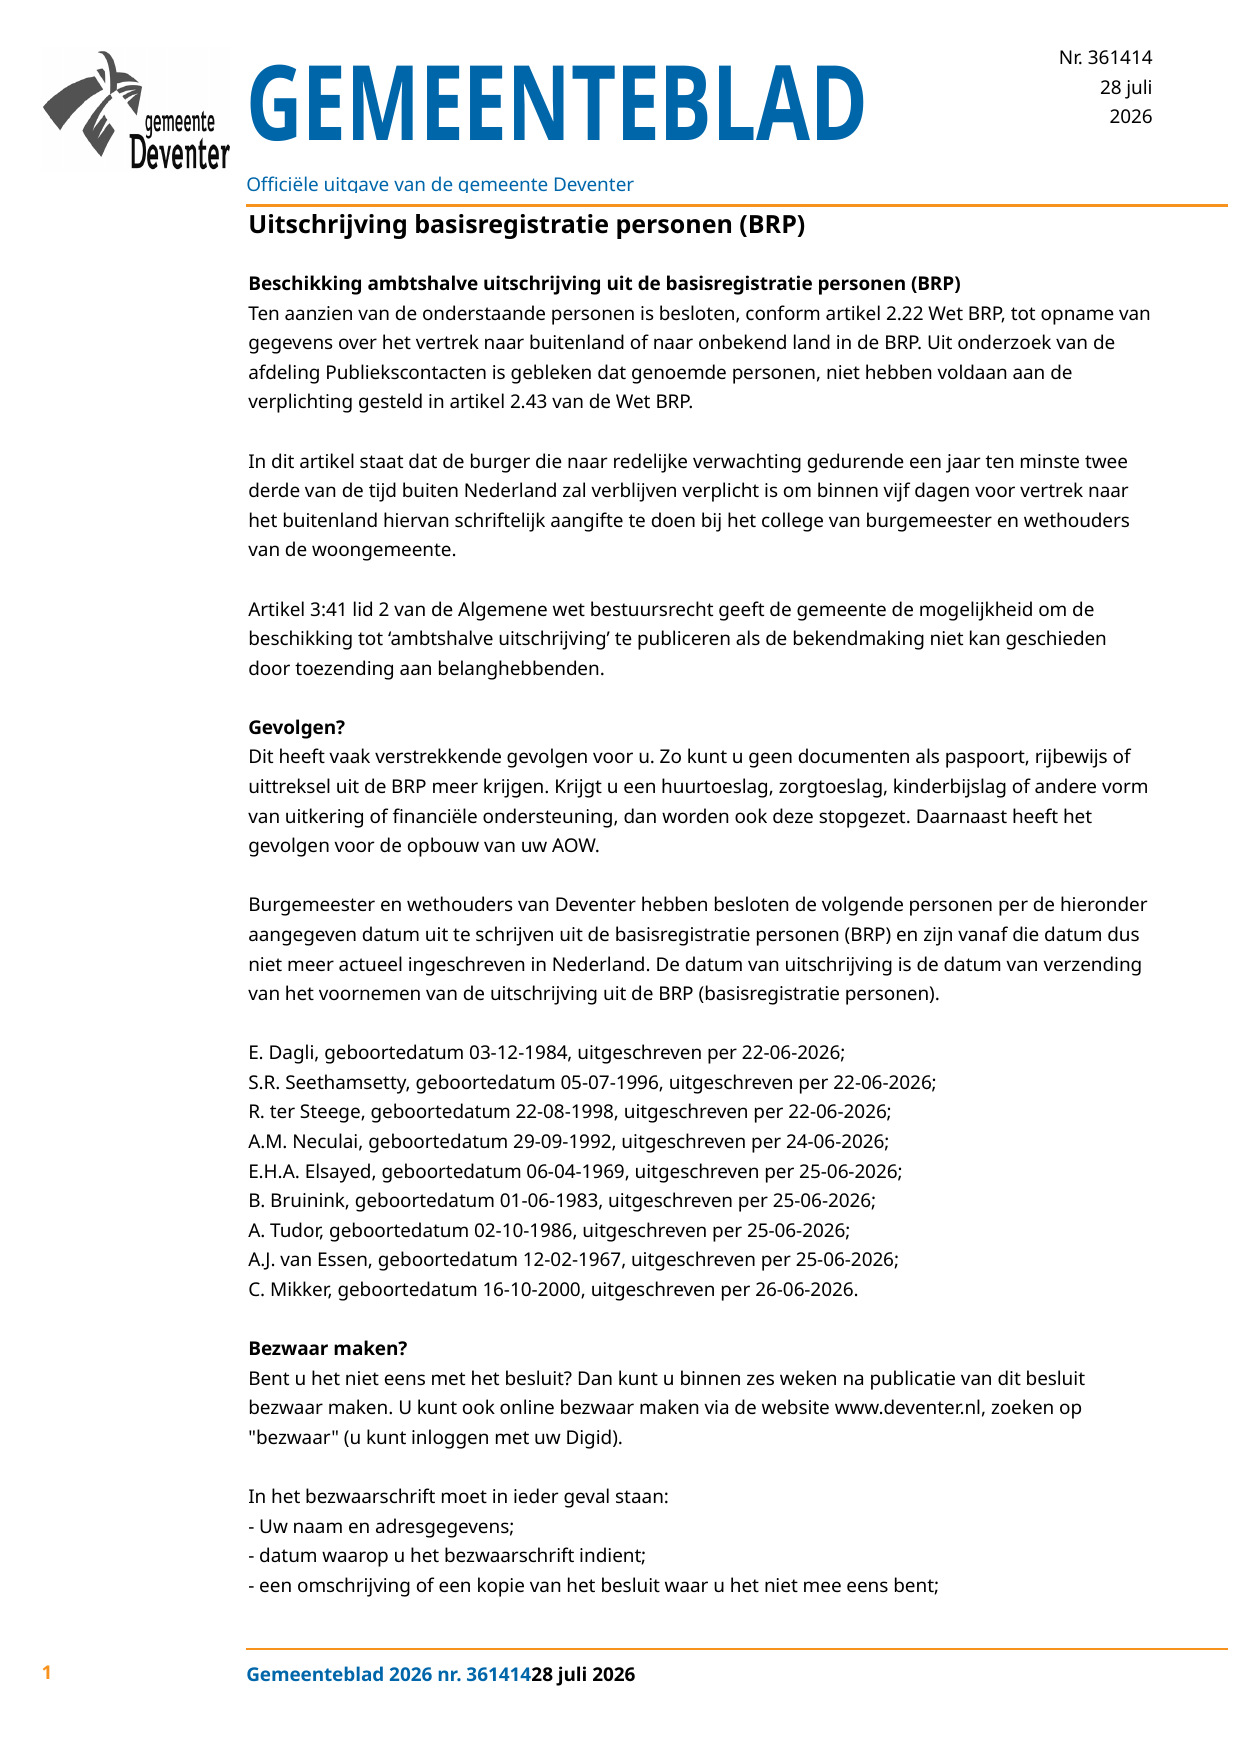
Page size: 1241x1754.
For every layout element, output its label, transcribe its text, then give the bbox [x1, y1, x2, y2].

text Uitschrijving basisregistratie personen (BRP) [248, 207, 1152, 241]
picture [41, 47, 231, 172]
text - Uw naam en adresgegevens; [248, 1513, 1152, 1538]
text - datum waarop u het bezwaarschrift indient; [248, 1542, 1152, 1568]
text Ten aanzien van de onderstaande personen is besloten, conform artikel 2.22 Wet BRP, tot opname van gegevens over het vertrek naar buitenland of naar onbekend land in de BRP. Uit onderzoek van de afdeling Publiekscontacten is gebleken dat genoemde personen, niet hebben voldaan aan de verplichting gesteld in artikel 2.43 van de Wet BRP. [248, 300, 1152, 414]
text C. Mikker, geboortedatum 16-10-2000, uitgeschreven per 26-06-2026. [248, 1276, 1152, 1302]
text Gevolgen? [248, 714, 1152, 740]
text Artikel 3:41 lid 2 van de Algemene wet bestuursrecht geeft de gemeente de mogelijkheid om de beschikking tot ‘ambtshalve uitschrijving’ te publiceren als de bekendmaking niet kan geschieden door toezending aan belanghebbenden. [248, 596, 1152, 681]
text S.R. Seethamsetty, geboortedatum 05-07-1996, uitgeschreven per 22-06-2026; [248, 1069, 1152, 1095]
text B. Bruinink, geboortedatum 01-06-1983, uitgeschreven per 25-06-2026; [248, 1187, 1152, 1213]
text Dit heeft vaak verstrekkende gevolgen voor u. Zo kunt u geen documenten als paspoort, rijbewijs of uittreksel uit de BRP meer krijgen. Krijgt u een huurtoeslag, zorgtoeslag, kinderbijslag of andere vorm van uitkering of financiële ondersteuning, dan worden ook deze stopgezet. Daarnaast heeft het gevolgen voor de opbouw van uw AOW. [248, 744, 1152, 858]
text In het bezwaarschrift moet in ieder geval staan: [248, 1483, 1152, 1509]
text Bezwaar maken? [248, 1335, 1152, 1361]
text In dit artikel staat dat de burger die naar redelijke verwachting gedurende een jaar ten minste twee derde van de tijd buiten Nederland zal verblijven verplicht is om binnen vijf dagen voor vertrek naar het buitenland hiervan schriftelijk aangifte te doen bij het college van burgemeester en wethouders van de woongemeente. [248, 448, 1152, 562]
text E. Dagli, geboortedatum 03-12-1984, uitgeschreven per 22-06-2026; [248, 1039, 1152, 1065]
text A.M. Neculai, geboortedatum 29-09-1992, uitgeschreven per 24-06-2026; [248, 1128, 1152, 1154]
text A.J. van Essen, geboortedatum 12-02-1967, uitgeschreven per 25-06-2026; [248, 1247, 1152, 1272]
text Beschikking ambtshalve uitschrijving uit de basisregistratie personen (BRP) [248, 270, 1152, 296]
text R. ter Steege, geboortedatum 22-08-1998, uitgeschreven per 22-06-2026; [248, 1099, 1152, 1124]
text Burgemeester en wethouders van Deventer hebben besloten de volgende personen per de hieronder aangegeven datum uit te schrijven uit de basisregistratie personen (BRP) en zijn vanaf die datum dus niet meer actueel ingeschreven in Nederland. De datum van uitschrijving is de datum van verzending van het voornemen van de uitschrijving uit de BRP (basisregistratie personen). [248, 892, 1152, 1006]
text A. Tudor, geboortedatum 02-10-1986, uitgeschreven per 25-06-2026; [248, 1217, 1152, 1243]
text - een omschrijving of een kopie van het besluit waar u het niet mee eens bent; [248, 1572, 1152, 1598]
text E.H.A. Elsayed, geboortedatum 06-04-1969, uitgeschreven per 25-06-2026; [248, 1158, 1152, 1183]
text Bent u het niet eens met het besluit? Dan kunt u binnen zes weken na publicatie van dit besluit bezwaar maken. U kunt ook online bezwaar maken via de website www.deventer.nl, zoeken op "bezwaar" (u kunt inloggen met uw Digid). [248, 1365, 1152, 1450]
